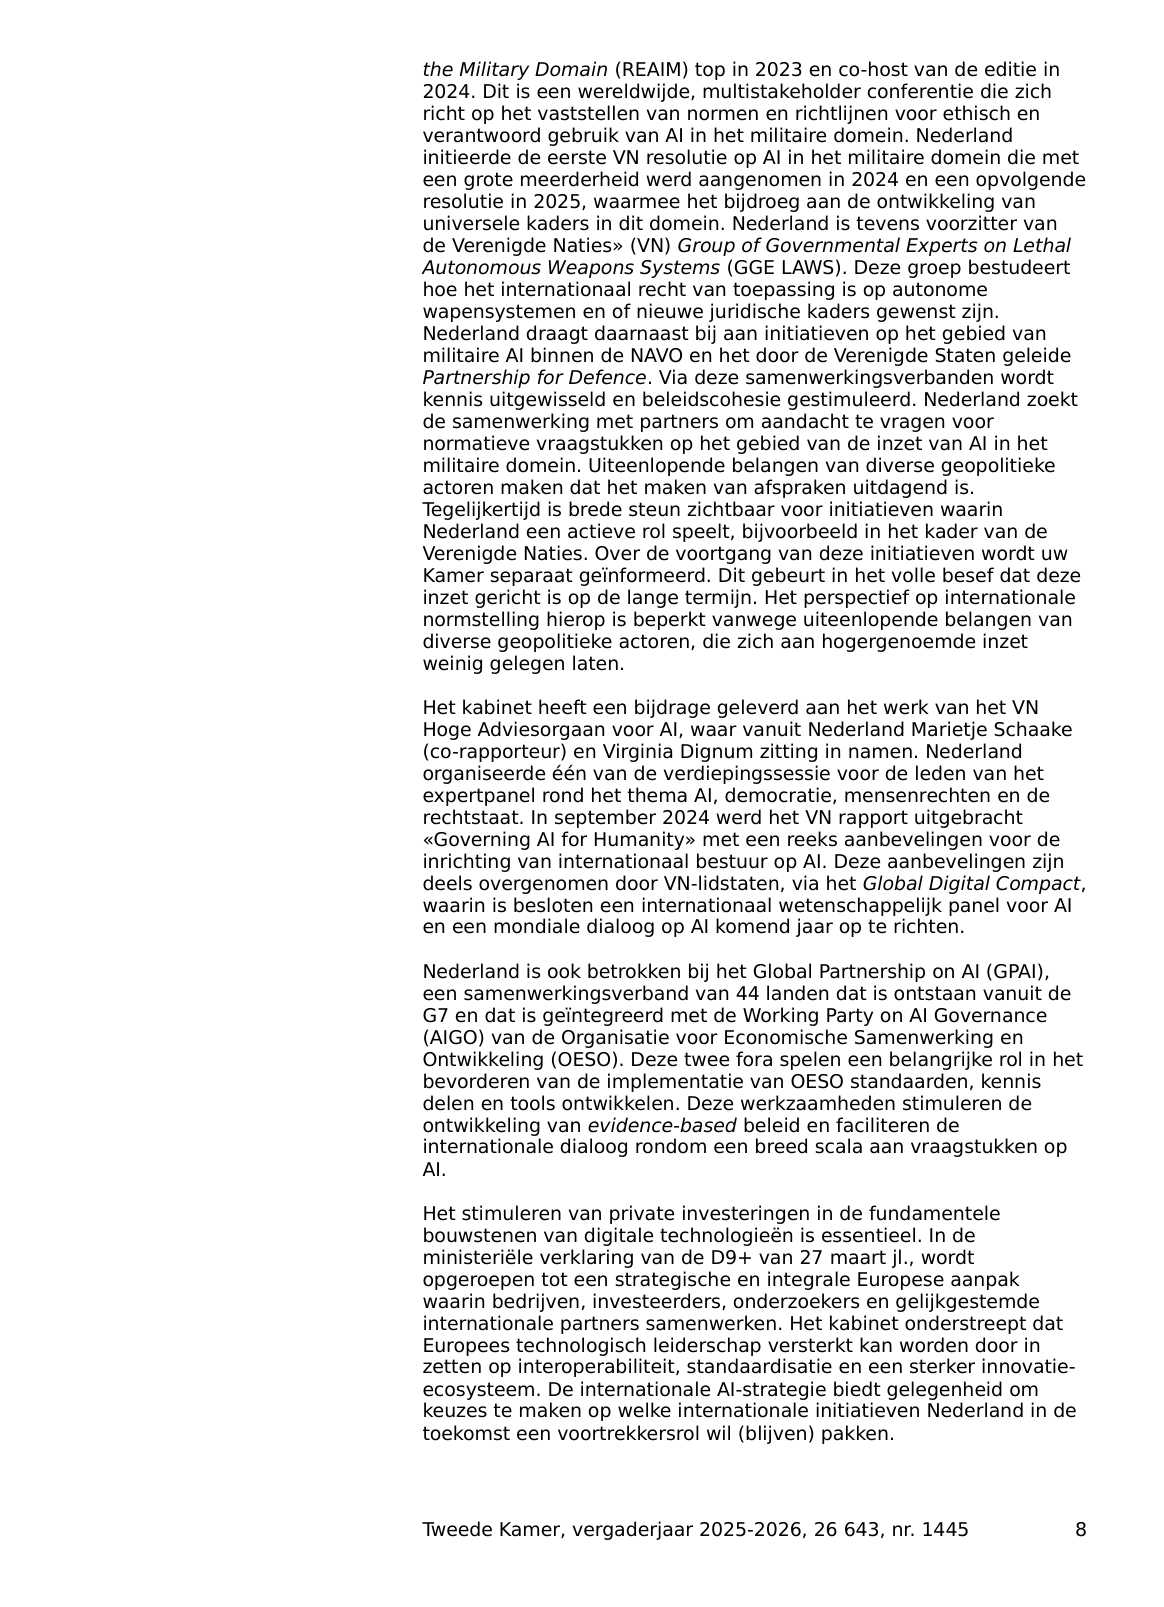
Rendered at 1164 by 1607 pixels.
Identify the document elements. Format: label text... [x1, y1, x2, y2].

text Het stimuleren van private investeringen in de fundamentele bouwstenen van digitale technologieën is essentieel. In de ministeriële verklaring van de D9+ van 27 maart jl., wordt opgeroepen tot een strategische en integrale Europese aanpak waarin bedrijven, investeerders, onderzoekers en gelijkgestemde internationale partners samenwerken. Het kabinet onderstreept dat Europees technologisch leiderschap versterkt kan worden door in zetten op interoperabiliteit, standaardisatie en een sterker innovatie-ecosysteem. De internationale AI-strategie biedt gelegenheid om keuzes te maken op welke internationale initiatieven Nederland in de toekomst een voortrekkersrol wil (blijven) pakken. [422, 1203, 1087, 1444]
text Nederland is ook betrokken bij het Global Partnership on AI (GPAI), een samenwerkingsverband van 44 landen dat is ontstaan vanuit de G7 en dat is geïntegreerd met de Working Party on AI Governance (AIGO) van de Organisatie voor Economische Samenwerking en Ontwikkeling (OESO). Deze twee fora spelen een belangrijke rol in het bevorderen van de implementatie van OESO standaarden, kennis delen en tools ontwikkelen. Deze werkzaamheden stimuleren de ontwikkeling van evidence-based beleid en faciliteren de internationale dialoog rondom een breed scala aan vraagstukken op AI. [422, 961, 1087, 1180]
text the Military Domain (REAIM) top in 2023 en co-host van de editie in 2024. Dit is een wereldwijde, multistakeholder conferentie die zich richt op het vaststellen van normen en richtlijnen voor ethisch en verantwoord gebruik van AI in het militaire domein. Nederland initieerde de eerste VN resolutie op AI in het militaire domein die met een grote meerderheid werd aangenomen in 2024 en een opvolgende resolutie in 2025, waarmee het bijdroeg aan de ontwikkeling van universele kaders in dit domein. Nederland is tevens voorzitter van de Verenigde Naties» (VN) Group of Governmental Experts on Lethal Autonomous Weapons Systems (GGE LAWS). Deze groep bestudeert hoe het internationaal recht van toepassing is op autonome wapensystemen en of nieuwe juridische kaders gewenst zijn. Nederland draagt daarnaast bij aan initiatieven op het gebied van militaire AI binnen de NAVO en het door de Verenigde Staten geleide Partnership for Defence. Via deze samenwerkingsverbanden wordt kennis uitgewisseld en beleidscohesie gestimuleerd. Nederland zoekt de samenwerking met partners om aandacht te vragen voor normatieve vraagstukken op het gebied van de inzet van AI in het militaire domein. Uiteenlopende belangen van diverse geopolitieke actoren maken dat het maken van afspraken uitdagend is. Tegelijkertijd is brede steun zichtbaar voor initiatieven waarin Nederland een actieve rol speelt, bijvoorbeeld in het kader van de Verenigde Naties. Over de voortgang van deze initiatieven wordt uw Kamer separaat geïnformeerd. Dit gebeurt in het volle besef dat deze inzet gericht is op de lange termijn. Het perspectief op internationale normstelling hierop is beperkt vanwege uiteenlopende belangen van diverse geopolitieke actoren, die zich aan hogergenoemde inzet weinig gelegen laten. [422, 59, 1087, 674]
text Het kabinet heeft een bijdrage geleverd aan het werk van het VN Hoge Adviesorgaan voor AI, waar vanuit Nederland Marietje Schaake (co-rapporteur) en Virginia Dignum zitting in namen. Nederland organiseerde één van de verdiepingssessie voor de leden van het expertpanel rond het thema AI, democratie, mensenrechten en de rechtstaat. In september 2024 werd het VN rapport uitgebracht «Governing AI for Humanity» met een reeks aanbevelingen voor de inrichting van internationaal bestuur op AI. Deze aanbevelingen zijn deels overgenomen door VN-lidstaten, via het Global Digital Compact, waarin is besloten een internationaal wetenschappelijk panel voor AI en een mondiale dialoog op AI komend jaar op te richten. [422, 697, 1087, 938]
